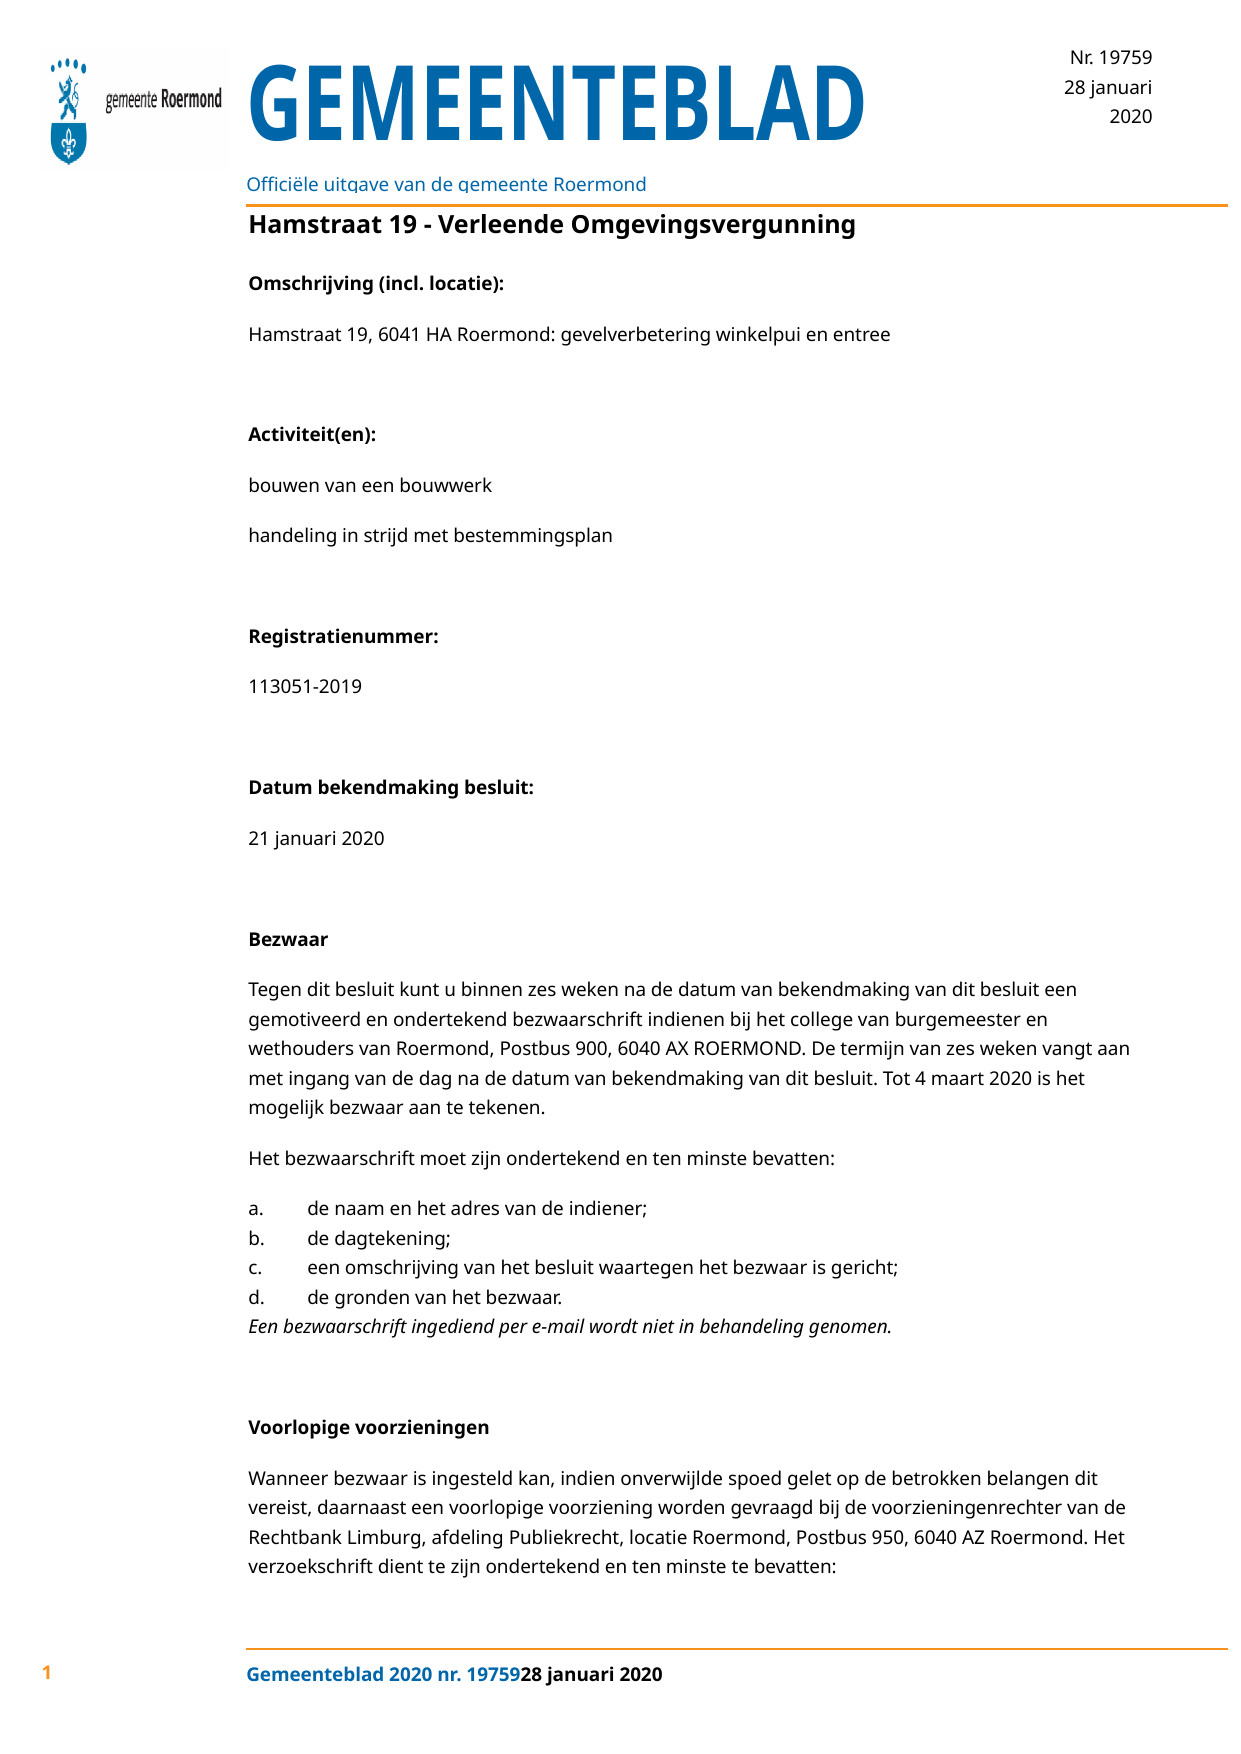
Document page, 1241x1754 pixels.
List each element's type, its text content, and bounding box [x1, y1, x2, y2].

text Het bezwaarschrift moet zijn ondertekend en ten minste bevatten: [248, 1145, 1152, 1171]
text Voorlopige voorzieningen [248, 1414, 1152, 1440]
text Registratienummer: [248, 623, 1152, 649]
text bouwen van een bouwwerk [248, 472, 1152, 498]
text 113051-2019 [248, 674, 1152, 699]
text Wanneer bezwaar is ingesteld kan, indien onverwijlde spoed gelet op de betrokken belangen dit vereist, daarnaast een voorlopige voorziening worden gevraagd bij de voorzieningenrechter van de Rechtbank Limburg, afdeling Publiekrecht, locatie Roermond, Postbus 950, 6040 AZ Roermond. Het verzoekschrift dient te zijn ondertekend en ten minste te bevatten: [248, 1465, 1152, 1579]
list de gronden van het bezwaar. [248, 1284, 1152, 1310]
picture [41, 47, 231, 172]
text Een bezwaarschrift ingediend per e-mail wordt niet in behandeling genomen. [248, 1314, 1152, 1339]
text Omschrijving (incl. locatie): [248, 270, 1152, 296]
list een omschrijving van het besluit waartegen het bezwaar is gericht; [248, 1254, 1152, 1280]
text handeling in strijd met bestemmingsplan [248, 522, 1152, 548]
text Activiteit(en): [248, 422, 1152, 447]
text Hamstraat 19, 6041 HA Roermond: gevelverbetering winkelpui en entree [248, 321, 1152, 346]
text Datum bekendmaking besluit: [248, 774, 1152, 800]
text Bezwaar [248, 926, 1152, 951]
text 21 januari 2020 [248, 825, 1152, 851]
text Hamstraat 19 - Verleende Omgevingsvergunning [248, 207, 1152, 241]
list de naam en het adres van de indiener; [248, 1195, 1152, 1221]
list de dagtekening; [248, 1225, 1152, 1251]
text Tegen dit besluit kunt u binnen zes weken na de datum van bekendmaking van dit besluit een gemotiveerd en ondertekend bezwaarschrift indienen bij het college van burgemeester en wethouders van Roermond, Postbus 900, 6040 AX ROERMOND. De termijn van zes weken vangt aan met ingang van de dag na de datum van bekendmaking van dit besluit. Tot 4 maart 2020 is het mogelijk bezwaar aan te tekenen. [248, 976, 1152, 1120]
